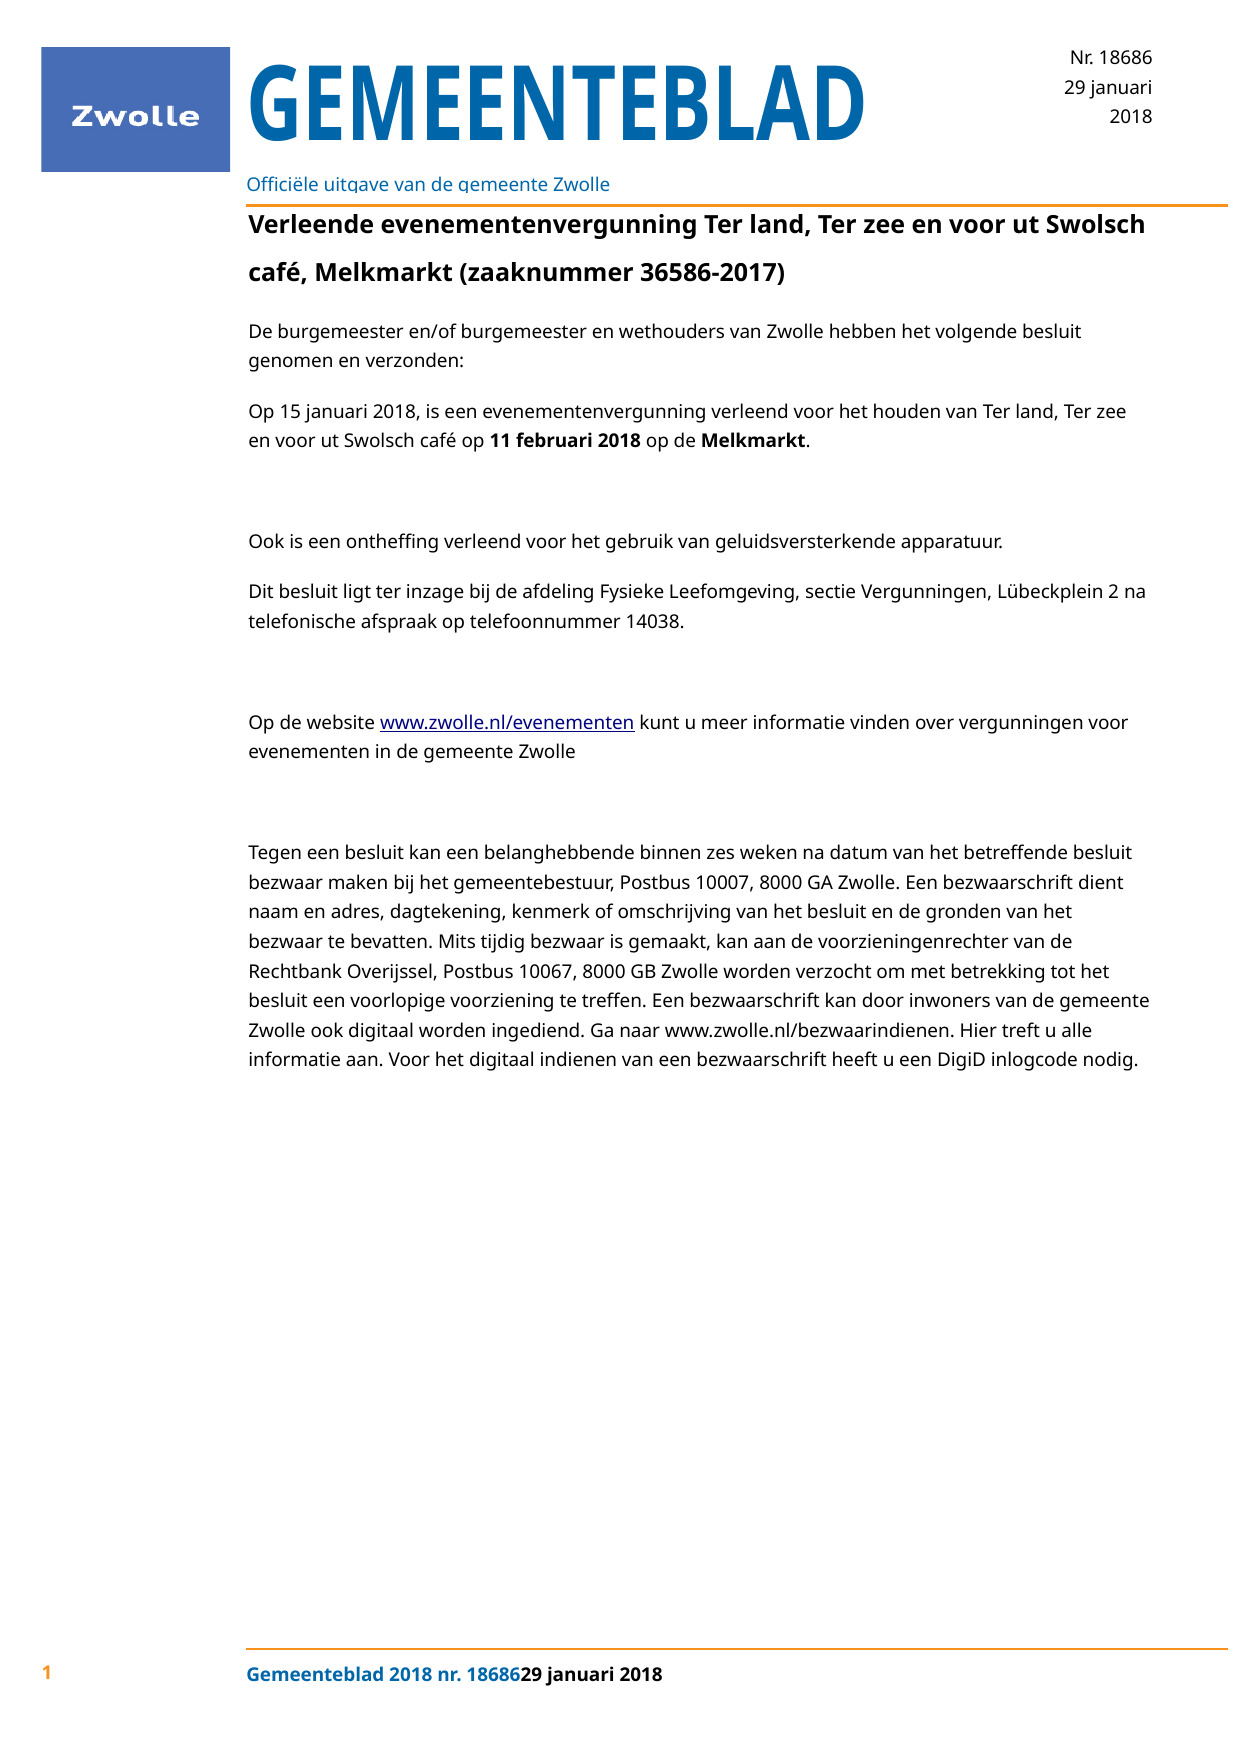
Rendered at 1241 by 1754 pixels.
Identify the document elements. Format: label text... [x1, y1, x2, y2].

text Verleende evenementenvergunning Ter land, Ter zee en voor ut Swolsch café, Melkmarkt (zaaknummer 36586-2017) [248, 207, 1152, 288]
text Ook is een ontheffing verleend voor het gebruik van geluidsversterkende apparatuur. [248, 528, 1152, 554]
text Op 15 januari 2018, is een evenementenvergunning verleend voor het houden van Ter land, Ter zee en voor ut Swolsch café op 11 februari 2018 op de Melkmarkt. [248, 398, 1152, 453]
picture [41, 47, 231, 172]
text Dit besluit ligt ter inzage bij de afdeling Fysieke Leefomgeving, sectie Vergunningen, Lübeckplein 2 na telefonische afspraak op telefoonnummer 14038. [248, 579, 1152, 634]
text De burgemeester en/of burgemeester en wethouders van Zwolle hebben het volgende besluit genomen en verzonden: [248, 318, 1152, 373]
text Op de website www.zwolle.nl/evenementen kunt u meer informatie vinden over vergunningen voor evenementen in de gemeente Zwolle [248, 709, 1152, 764]
text Tegen een besluit kan een belanghebbende binnen zes weken na datum van het betreffende besluit bezwaar maken bij het gemeentebestuur, Postbus 10007, 8000 GA Zwolle. Een bezwaarschrift dient naam en adres, dagtekening, kenmerk of omschrijving van het besluit en de gronden van het bezwaar te bevatten. Mits tijdig bezwaar is gemaakt, kan aan de voorzieningenrechter van de Rechtbank Overijssel, Postbus 10067, 8000 GB Zwolle worden verzocht om met betrekking tot het besluit een voorlopige voorziening te treffen. Een bezwaarschrift kan door inwoners van de gemeente Zwolle ook digitaal worden ingediend. Ga naar www.zwolle.nl/bezwaarindienen. Hier treft u alle informatie aan. Voor het digitaal indienen van een bezwaarschrift heeft u een DigiD inlogcode nodig. [248, 839, 1152, 1072]
